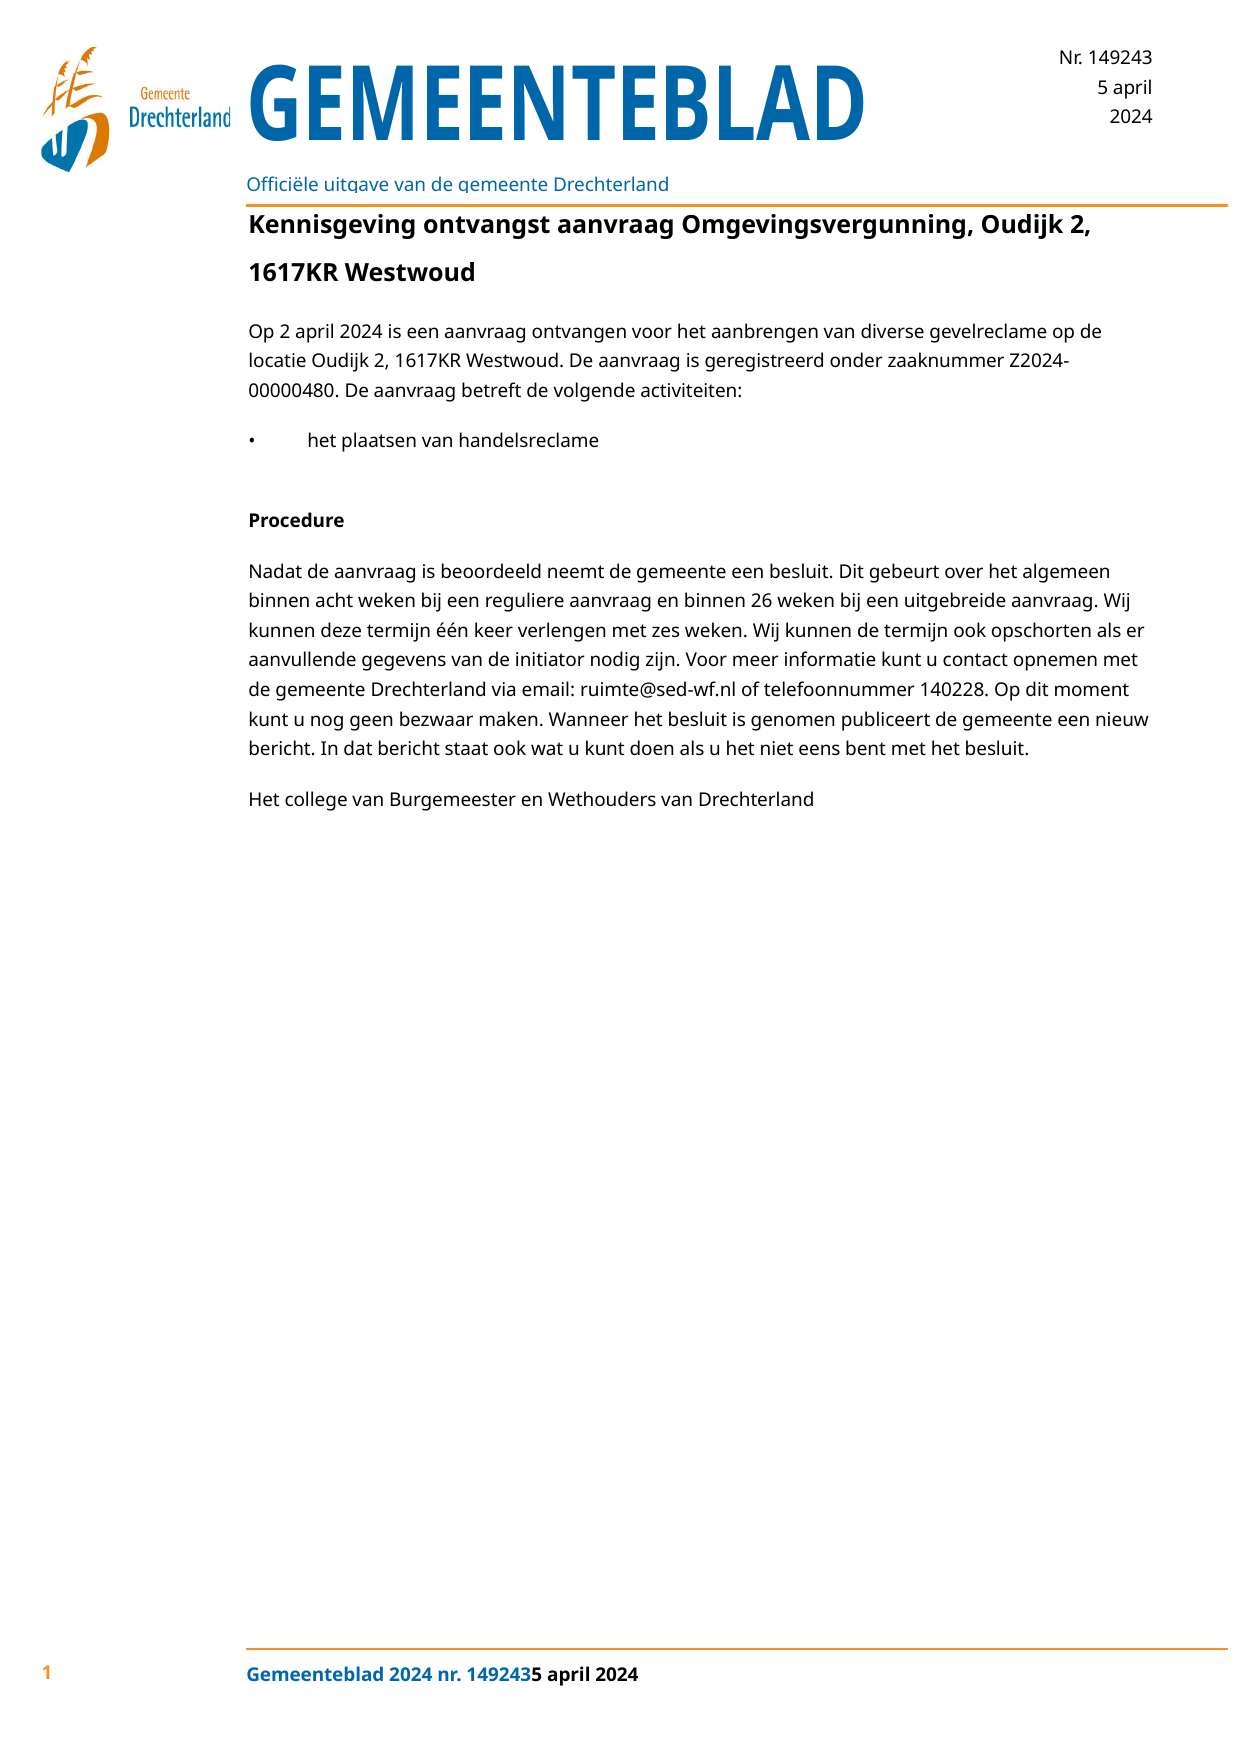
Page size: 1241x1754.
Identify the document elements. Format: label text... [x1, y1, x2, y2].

text Nadat de aanvraag is beoordeeld neemt de gemeente een besluit. Dit gebeurt over het algemeen binnen acht weken bij een reguliere aanvraag en binnen 26 weken bij een uitgebreide aanvraag. Wij kunnen deze termijn één keer verlengen met zes weken. Wij kunnen de termijn ook opschorten als er aanvullende gegevens van de initiator nodig zijn. Voor meer informatie kunt u contact opnemen met de gemeente Drechterland via email: ruimte@sed-wf.nl of telefoonnummer 140228. Op dit moment kunt u nog geen bezwaar maken. Wanneer het besluit is genomen publiceert de gemeente een nieuw bericht. In dat bericht staat ook wat u kunt doen als u het niet eens bent met het besluit. [248, 558, 1152, 761]
text Procedure [248, 507, 1152, 533]
text Op 2 april 2024 is een aanvraag ontvangen voor het aanbrengen van diverse gevelreclame op de locatie Oudijk 2, 1617KR Westwoud. De aanvraag is geregistreerd onder zaaknummer Z2024-00000480. De aanvraag betreft de volgende activiteiten: [248, 318, 1152, 403]
picture [41, 47, 231, 172]
picture [226, 115, 231, 124]
text Het college van Burgemeester en Wethouders van Drechterland [248, 786, 1152, 812]
list het plaatsen van handelsreclame [248, 427, 1152, 453]
text Kennisgeving ontvangst aanvraag Omgevingsvergunning, Oudijk 2, 1617KR Westwoud [248, 207, 1152, 288]
picture [41, 158, 64, 172]
